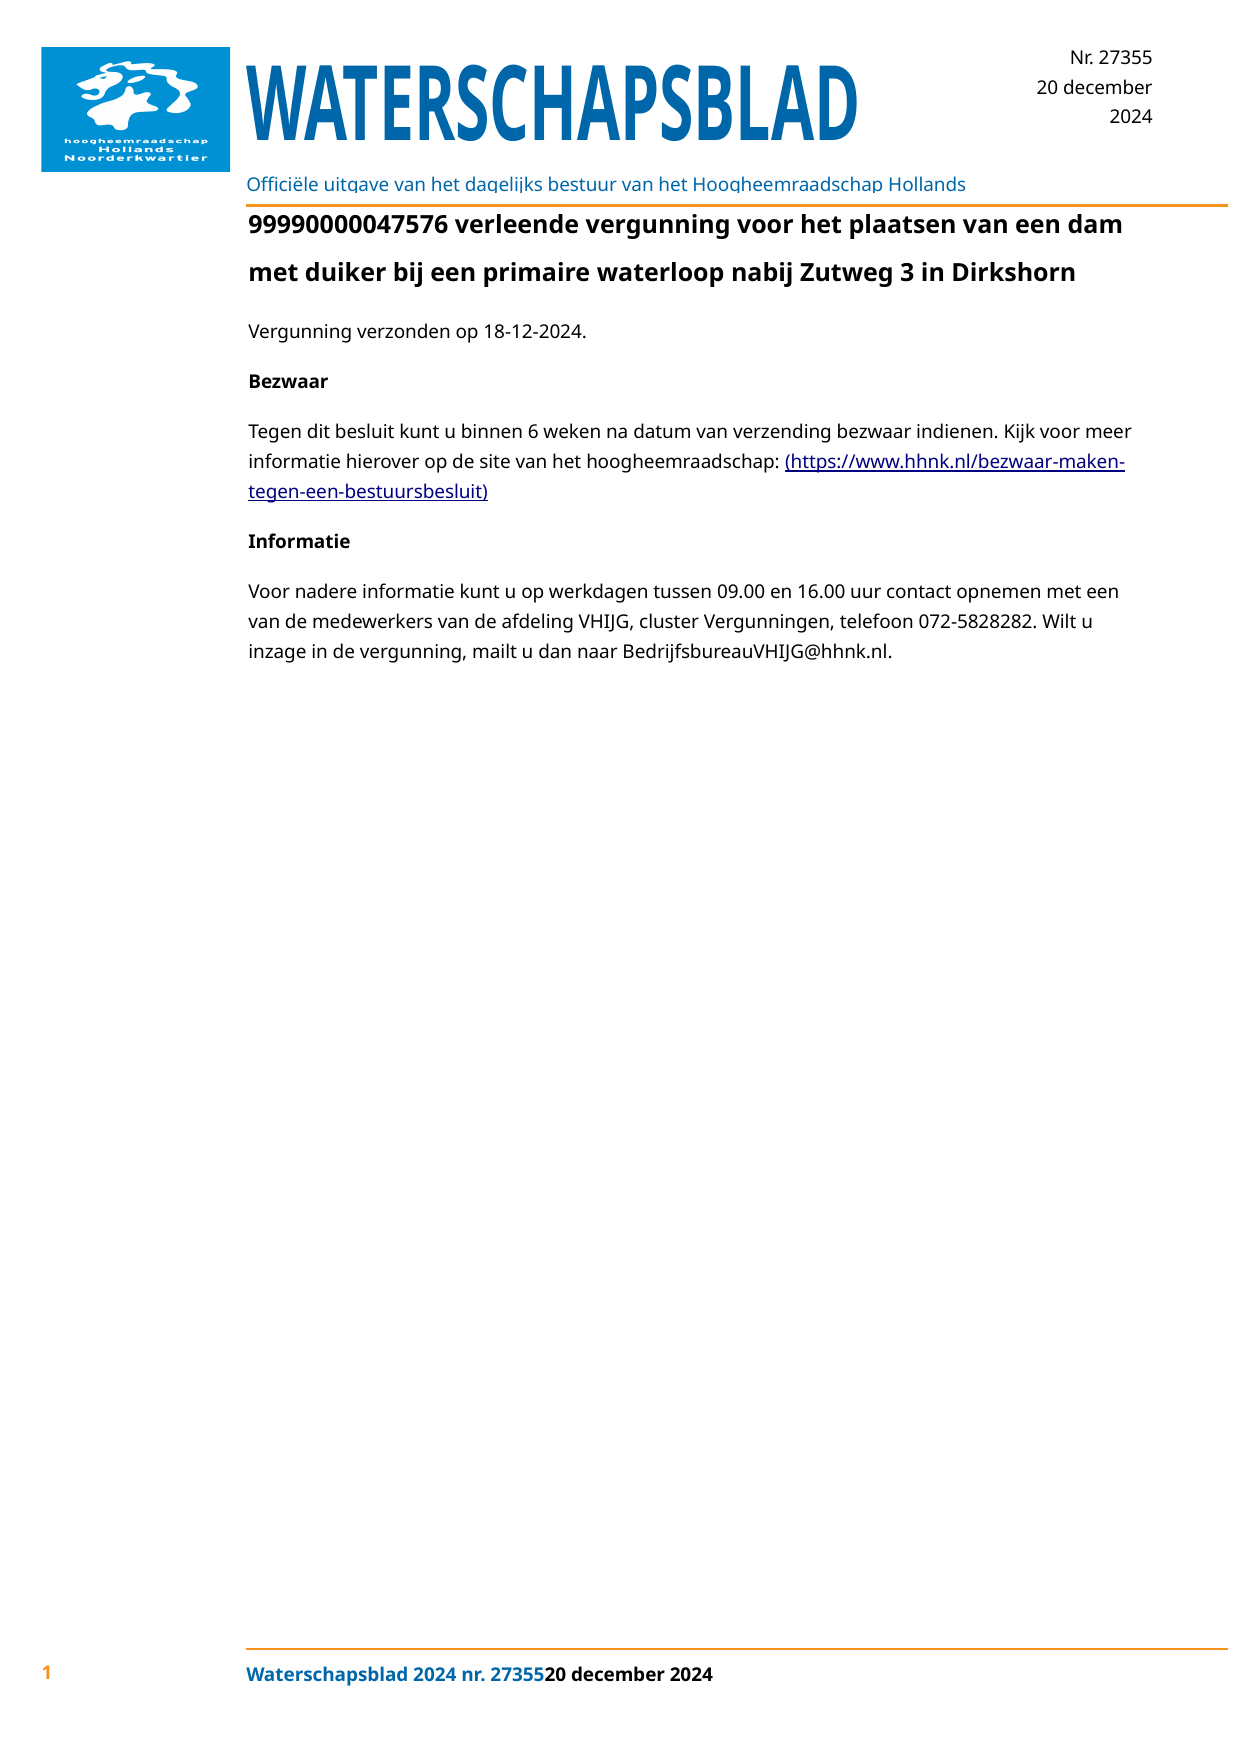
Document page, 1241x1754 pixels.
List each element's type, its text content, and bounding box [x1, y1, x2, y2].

picture [88, 87, 157, 130]
picture [129, 76, 144, 82]
text Voor nadere informatie kunt u op werkdagen tussen 09.00 en 16.00 uur contact opnemen met een van de medewerkers van de afdeling VHIJG, cluster Vergunningen, telefoon 072-5828282. Wilt u inzage in de vergunning, mailt u dan naar BedrijfsbureauVHIJG@hhnk.nl. [248, 579, 1152, 664]
picture [78, 64, 122, 99]
text Informatie [248, 528, 1152, 554]
text Bezwaar [248, 368, 1152, 394]
text Tegen dit besluit kunt u binnen 6 weken na datum van verzending bezwaar indienen. Kijk voor meer informatie hierover op de site van het hoogheemraadschap: (https://www.hhnk.nl/bezwaar-maken-tegen-een-bestuursbesluit) [248, 419, 1152, 504]
text Vergunning verzonden op 18-12-2024. [248, 318, 1152, 344]
picture [118, 62, 197, 112]
text 99990000047576 verleende vergunning voor het plaatsen van een dam met duiker bij een primaire waterloop nabij Zutweg 3 in Dirkshorn [248, 207, 1152, 288]
